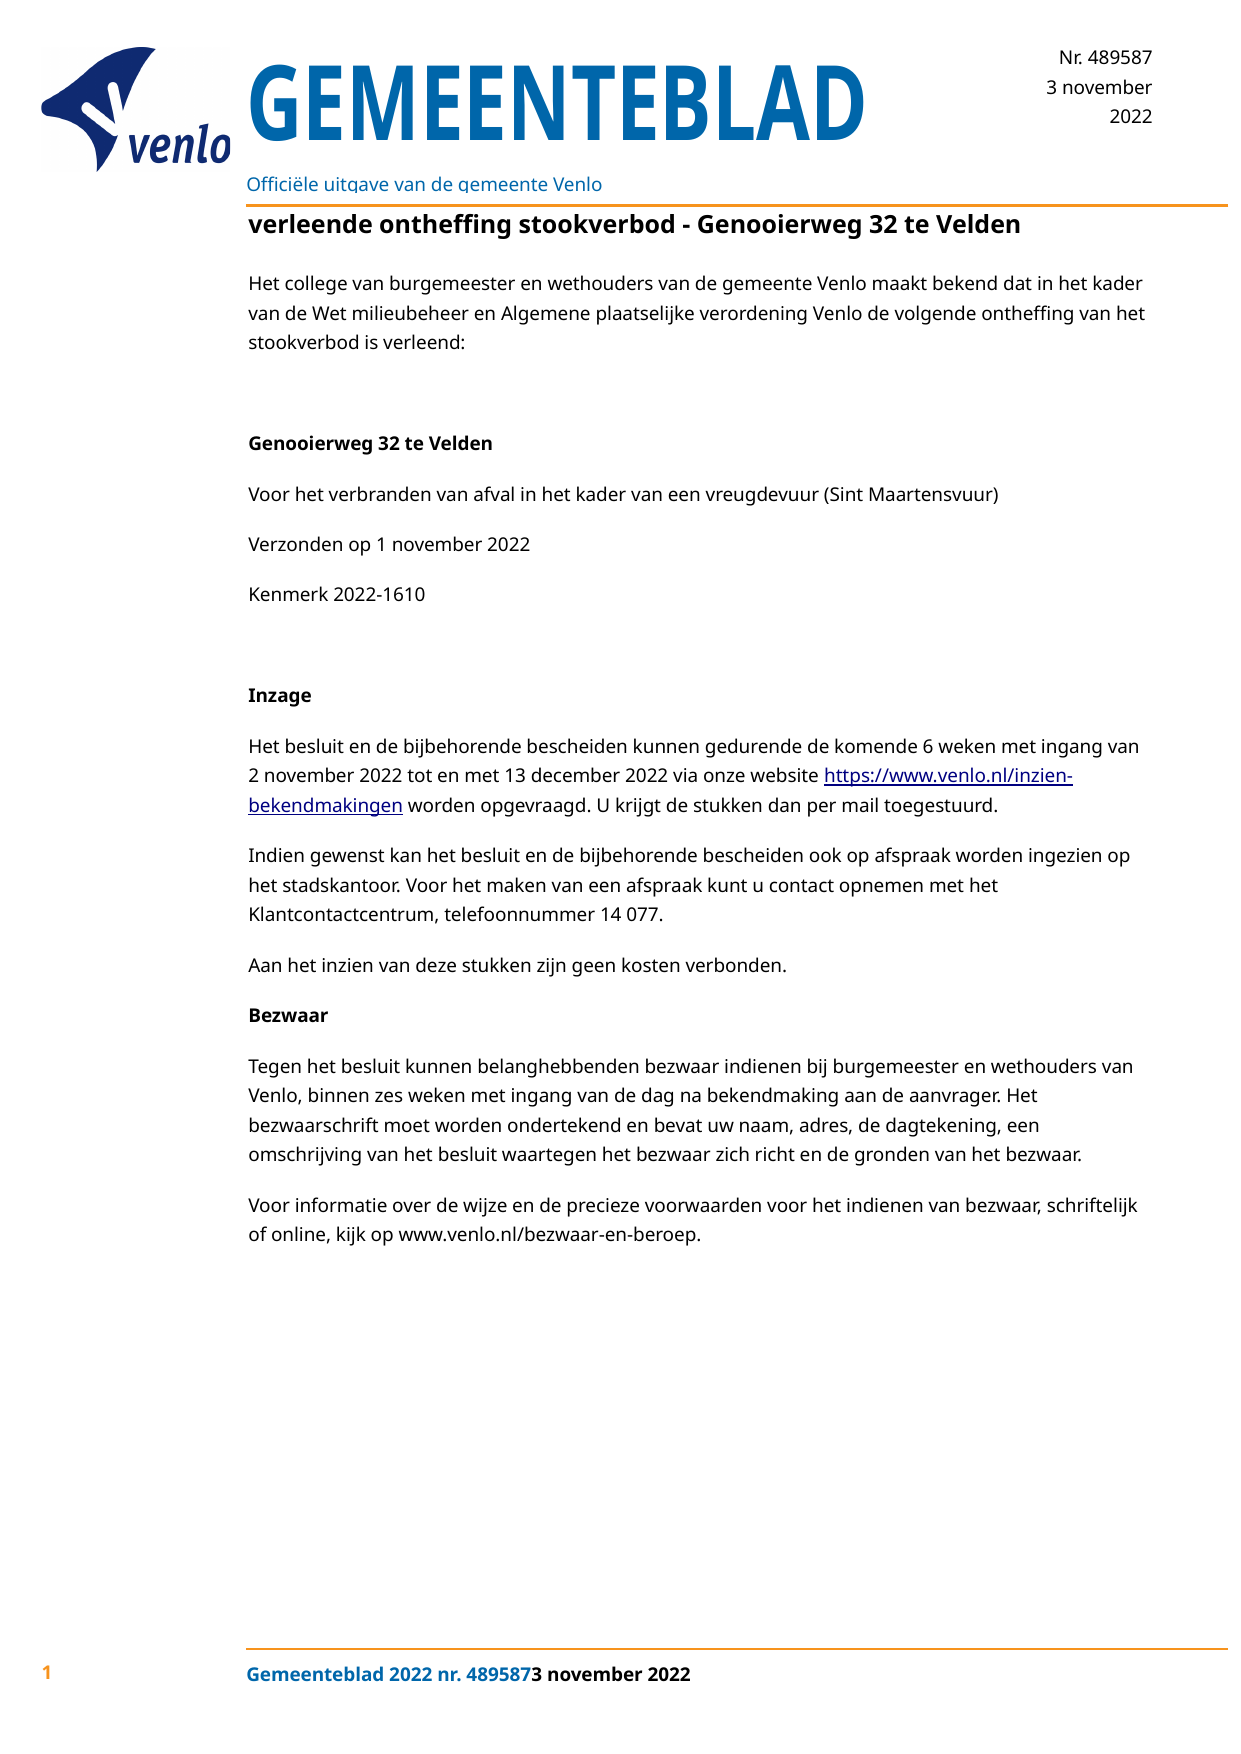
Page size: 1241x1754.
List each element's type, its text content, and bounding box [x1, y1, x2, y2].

text Tegen het besluit kunnen belanghebbenden bezwaar indienen bij burgemeester en wethouders van Venlo, binnen zes weken met ingang van de dag na bekendmaking aan de aanvrager. Het bezwaarschrift moet worden ondertekend en bevat uw naam, adres, de dagtekening, een omschrijving van het besluit waartegen het bezwaar zich richt en de gronden van het bezwaar. [248, 1053, 1152, 1167]
text Kenmerk 2022-1610 [248, 582, 1152, 607]
text Inzage [248, 682, 1152, 708]
text Bezwaar [248, 1002, 1152, 1028]
text Aan het inzien van deze stukken zijn geen kosten verbonden. [248, 952, 1152, 978]
picture [41, 47, 231, 172]
text verleende ontheffing stookverbod - Genooierweg 32 te Velden [248, 207, 1152, 241]
text Verzonden op 1 november 2022 [248, 531, 1152, 557]
text Het besluit en de bijbehorende bescheiden kunnen gedurende de komende 6 weken met ingang van 2 november 2022 tot en met 13 december 2022 via onze website https://www.venlo.nl/inzien-bekendmakingen worden opgevraagd. U krijgt de stukken dan per mail toegestuurd. [248, 733, 1152, 818]
text Indien gewenst kan het besluit en de bijbehorende bescheiden ook op afspraak worden ingezien op het stadskantoor. Voor het maken van een afspraak kunt u contact opnemen met het Klantcontactcentrum, telefoonnummer 14 077. [248, 842, 1152, 927]
text Genooierweg 32 te Velden [248, 430, 1152, 456]
text Voor informatie over de wijze en de precieze voorwaarden voor het indienen van bezwaar, schriftelijk of online, kijk op www.venlo.nl/bezwaar-en-beroep. [248, 1192, 1152, 1247]
text Voor het verbranden van afval in het kader van een vreugdevuur (Sint Maartensvuur) [248, 481, 1152, 506]
text Het college van burgemeester en wethouders van de gemeente Venlo maakt bekend dat in het kader van de Wet milieubeheer en Algemene plaatselijke verordening Venlo de volgende ontheffing van het stookverbod is verleend: [248, 270, 1152, 355]
